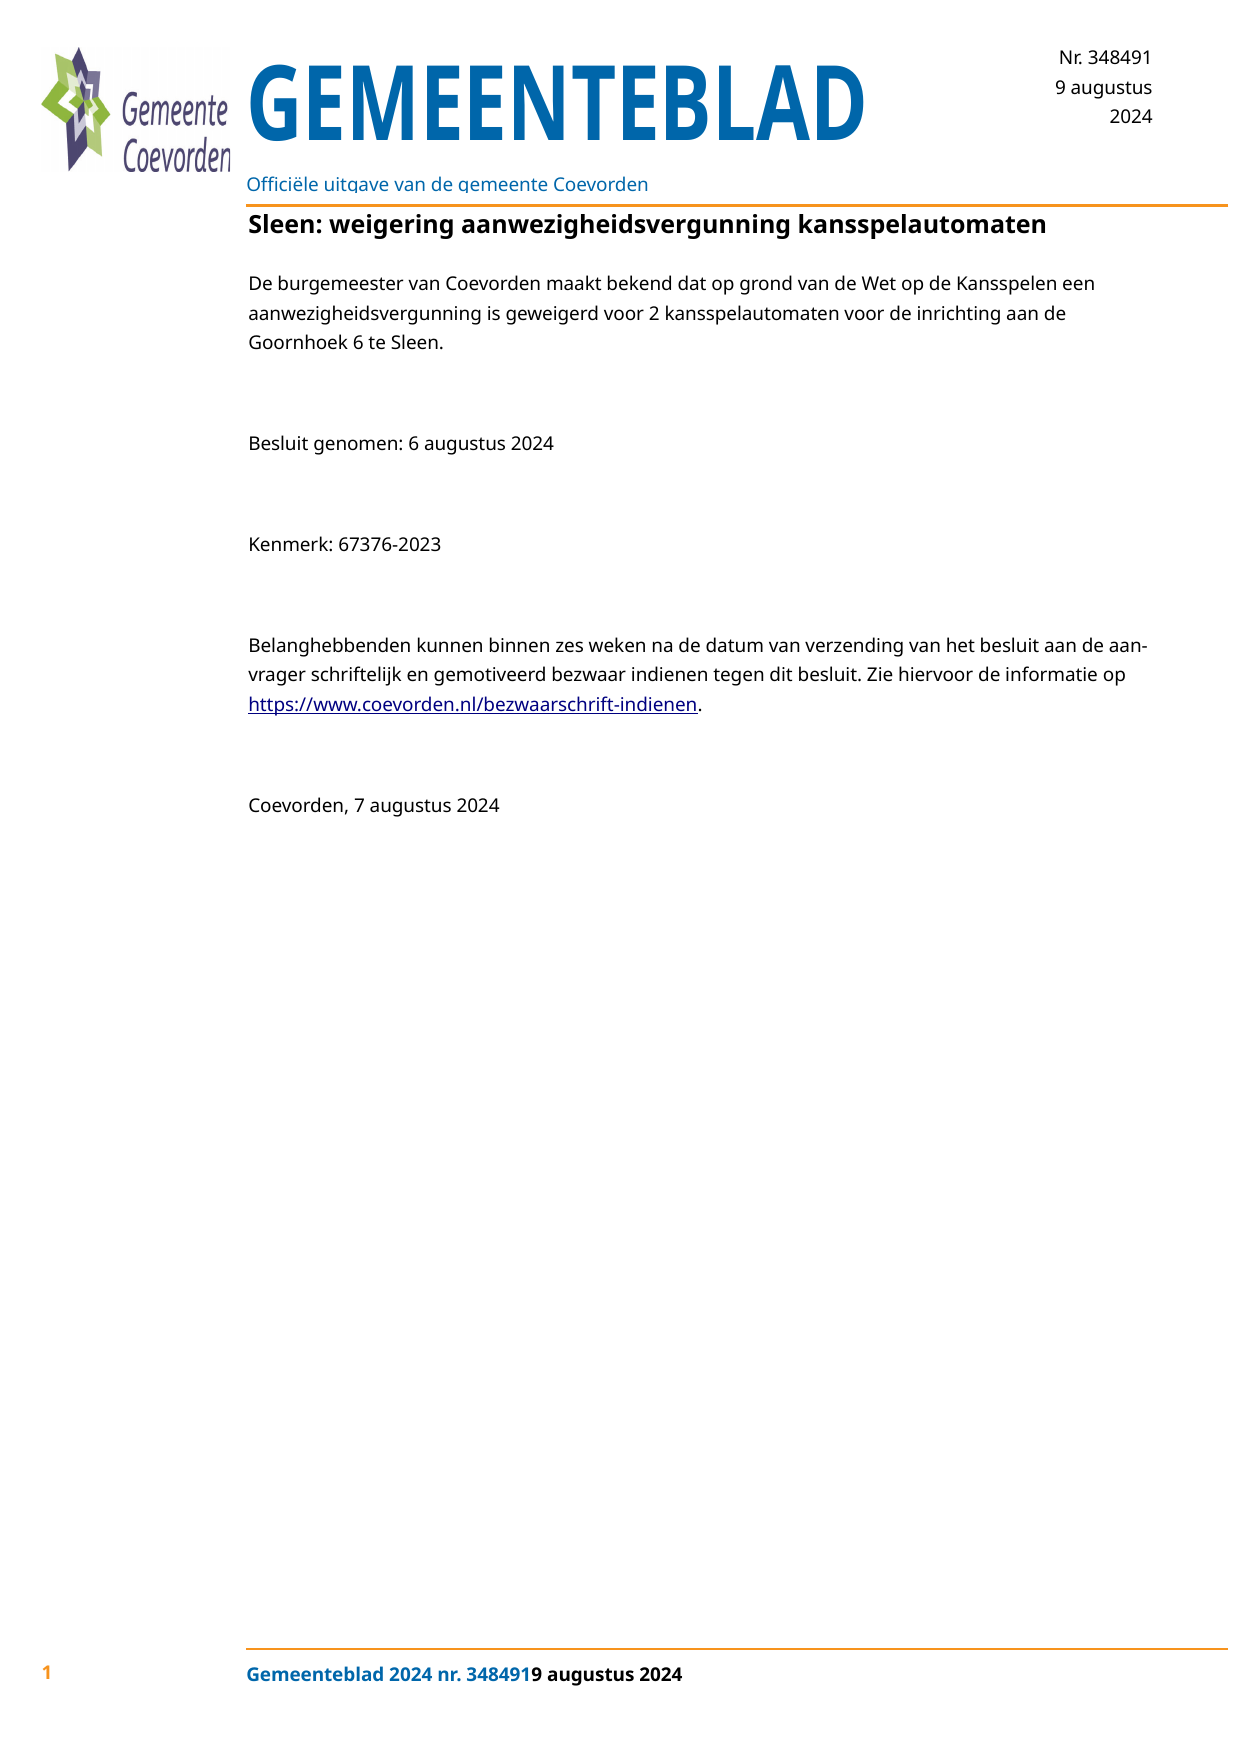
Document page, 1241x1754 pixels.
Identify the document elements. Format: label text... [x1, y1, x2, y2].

text Sleen: weigering aanwezigheidsvergunning kansspelautomaten [248, 207, 1152, 241]
text Belanghebbenden kunnen binnen zes weken na de datum van verzending van het besluit aan de aan-vrager schriftelijk en gemotiveerd bezwaar indienen tegen dit besluit. Zie hiervoor de informatie op https://www.coevorden.nl/bezwaarschrift-indienen. [248, 632, 1152, 717]
picture [41, 47, 231, 172]
text De burgemeester van Coevorden maakt bekend dat op grond van de Wet op de Kansspelen een aanwezigheidsvergunning is geweigerd voor 2 kansspelautomaten voor de inrichting aan de Goornhoek 6 te Sleen. [248, 270, 1152, 355]
text Besluit genomen: 6 augustus 2024 [248, 430, 1152, 456]
text Coevorden, 7 augustus 2024 [248, 792, 1152, 818]
text Kenmerk: 67376-2023 [248, 531, 1152, 557]
